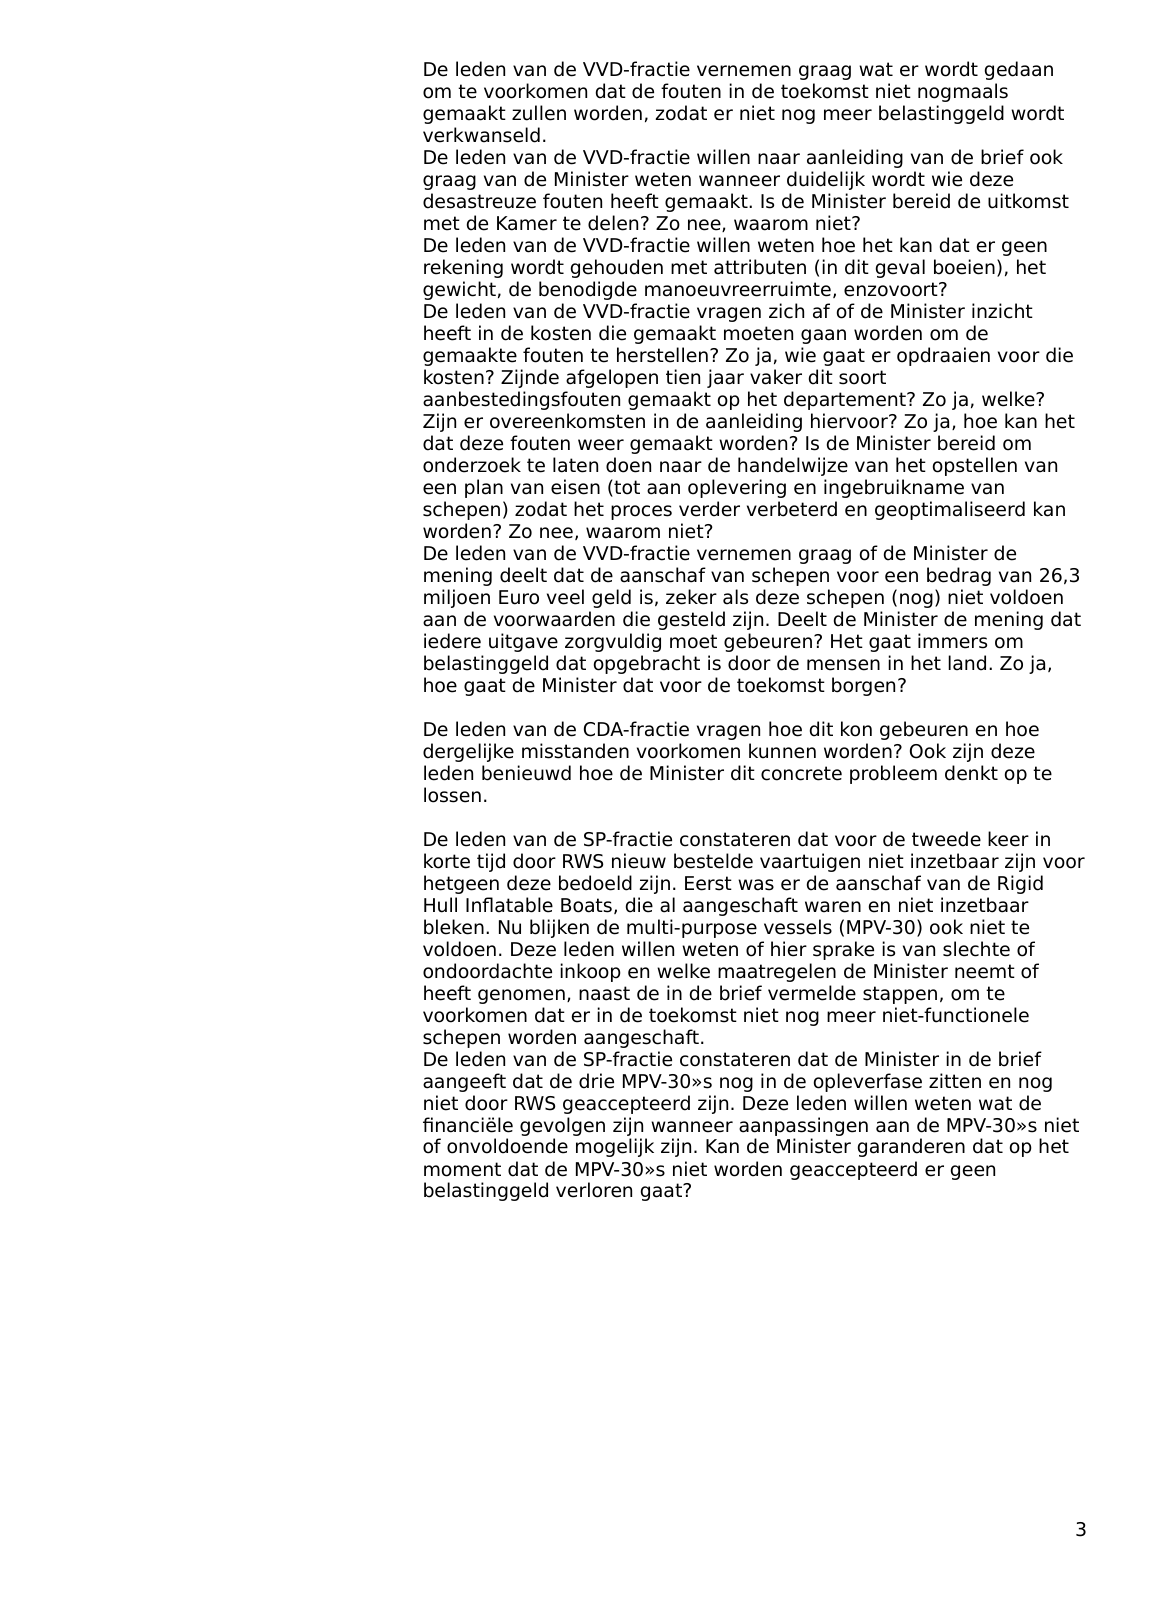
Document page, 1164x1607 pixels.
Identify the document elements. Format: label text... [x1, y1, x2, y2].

text De leden van de VVD-fractie vernemen graag wat er wordt gedaan om te voorkomen dat de fouten in de toekomst niet nogmaals gemaakt zullen worden, zodat er niet nog meer belastinggeld wordt verkwanseld. [422, 59, 1087, 147]
text De leden van de SP-fractie constateren dat voor de tweede keer in korte tijd door RWS nieuw bestelde vaartuigen niet inzetbaar zijn voor hetgeen deze bedoeld zijn. Eerst was er de aanschaf van de Rigid Hull Inflatable Boats, die al aangeschaft waren en niet inzetbaar bleken. Nu blijken de multi-purpose vessels (MPV-30) ook niet te voldoen. Deze leden willen weten of hier sprake is van slechte of ondoordachte inkoop en welke maatregelen de Minister neemt of heeft genomen, naast de in de brief vermelde stappen, om te voorkomen dat er in de toekomst niet nog meer niet-functionele schepen worden aangeschaft. [422, 829, 1087, 1048]
text De leden van de VVD-fractie willen weten hoe het kan dat er geen rekening wordt gehouden met attributen (in dit geval boeien), het gewicht, de benodigde manoeuvreerruimte, enzovoort? [422, 235, 1087, 301]
text De leden van de SP-fractie constateren dat de Minister in de brief aangeeft dat de drie MPV-30»s nog in de opleverfase zitten en nog niet door RWS geaccepteerd zijn. Deze leden willen weten wat de financiële gevolgen zijn wanneer aanpassingen aan de MPV-30»s niet of onvoldoende mogelijk zijn. Kan de Minister garanderen dat op het moment dat de MPV-30»s niet worden geaccepteerd er geen belastinggeld verloren gaat? [422, 1048, 1087, 1202]
text De leden van de VVD-fractie vernemen graag of de Minister de mening deelt dat de aanschaf van schepen voor een bedrag van 26,3 miljoen Euro veel geld is, zeker als deze schepen (nog) niet voldoen aan de voorwaarden die gesteld zijn. Deelt de Minister de mening dat iedere uitgave zorgvuldig moet gebeuren? Het gaat immers om belastinggeld dat opgebracht is door de mensen in het land. Zo ja, hoe gaat de Minister dat voor de toekomst borgen? [422, 543, 1087, 696]
text De leden van de VVD-fractie willen naar aanleiding van de brief ook graag van de Minister weten wanneer duidelijk wordt wie deze desastreuze fouten heeft gemaakt. Is de Minister bereid de uitkomst met de Kamer te delen? Zo nee, waarom niet? [422, 147, 1087, 235]
text De leden van de VVD-fractie vragen zich af of de Minister inzicht heeft in de kosten die gemaakt moeten gaan worden om de gemaakte fouten te herstellen? Zo ja, wie gaat er opdraaien voor die kosten? Zijnde afgelopen tien jaar vaker dit soort aanbestedingsfouten gemaakt op het departement? Zo ja, welke? Zijn er overeenkomsten in de aanleiding hiervoor? Zo ja, hoe kan het dat deze fouten weer gemaakt worden? Is de Minister bereid om onderzoek te laten doen naar de handelwijze van het opstellen van een plan van eisen (tot aan oplevering en ingebruikname van schepen) zodat het proces verder verbeterd en geoptimaliseerd kan worden? Zo nee, waarom niet? [422, 301, 1087, 543]
text De leden van de CDA-fractie vragen hoe dit kon gebeuren en hoe dergelijke misstanden voorkomen kunnen worden? Ook zijn deze leden benieuwd hoe de Minister dit concrete probleem denkt op te lossen. [422, 719, 1087, 807]
